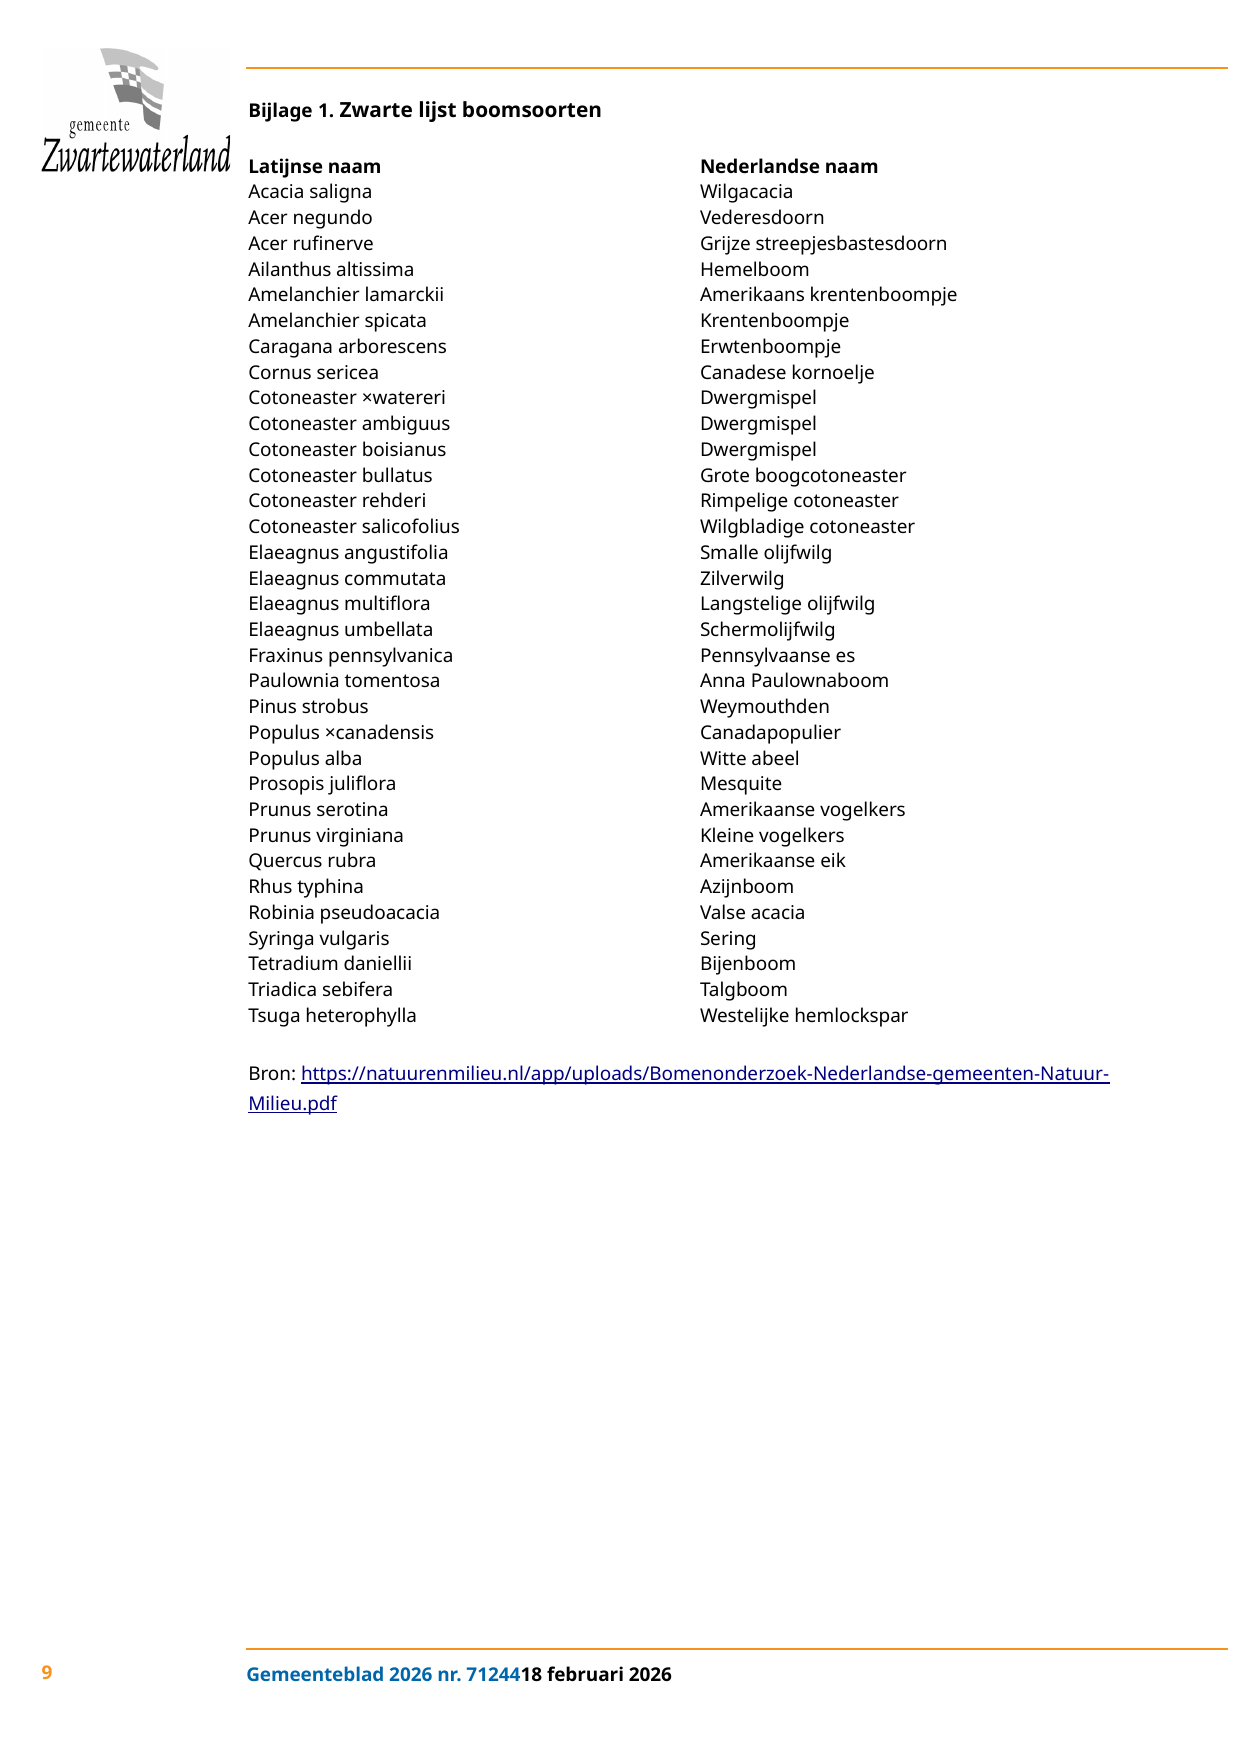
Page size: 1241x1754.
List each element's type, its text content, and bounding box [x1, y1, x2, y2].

table_cell Amelanchier spicata [248, 308, 700, 333]
table_cell Mesquite [700, 771, 1152, 796]
text Bijlage 1. Zwarte lijst boomsoorten [248, 95, 1152, 123]
table_cell Populus alba [248, 745, 700, 771]
table_cell Acacia saligna [248, 179, 700, 204]
table_cell Langstelige olijfwilg [700, 590, 1152, 616]
table_cell Populus ×canadensis [248, 719, 700, 745]
table_cell Caragana arborescens [248, 333, 700, 359]
table_cell Cotoneaster ×watereri [248, 385, 700, 410]
table_cell Krentenboompje [700, 308, 1152, 333]
table_cell Pinus strobus [248, 693, 700, 719]
table_cell Tetradium daniellii [248, 951, 700, 976]
table_cell Dwergmispel [700, 410, 1152, 436]
table_cell Dwergmispel [700, 385, 1152, 410]
table_cell Cotoneaster bullatus [248, 462, 700, 487]
table_cell Zilverwilg [700, 565, 1152, 590]
text Bron: https://natuurenmilieu.nl/app/uploads/Bomenonderzoek-Nederlandse-gemeenten-Natuur-Milieu.pdf [248, 1061, 1152, 1116]
table_cell Quercus rubra [248, 848, 700, 873]
table_cell Amerikaanse eik [700, 848, 1152, 873]
table_cell Acer negundo [248, 205, 700, 230]
table_cell Elaeagnus angustifolia [248, 539, 700, 565]
table_cell Wilgacacia [700, 179, 1152, 204]
table_cell Canadese kornoelje [700, 359, 1152, 384]
table_cell Anna Paulownaboom [700, 668, 1152, 693]
table_cell Rhus typhina [248, 874, 700, 899]
table_cell Vederesdoorn [700, 205, 1152, 230]
picture [41, 47, 231, 172]
table_header Nederlandse naam [700, 153, 1152, 179]
table_cell Triadica sebifera [248, 976, 700, 1002]
table_cell Paulownia tomentosa [248, 668, 700, 693]
table_cell Acer rufinerve [248, 230, 700, 256]
table_cell Valse acacia [700, 899, 1152, 925]
table_cell Talgboom [700, 976, 1152, 1002]
table_cell Westelijke hemlockspar [700, 1002, 1152, 1028]
table_cell Dwergmispel [700, 436, 1152, 462]
table_cell Cotoneaster salicofolius [248, 513, 700, 539]
table_cell Grijze streepjesbastesdoorn [700, 230, 1152, 256]
table_cell Sering [700, 925, 1152, 951]
table_cell Erwtenboompje [700, 333, 1152, 359]
table_cell Amerikaanse vogelkers [700, 796, 1152, 822]
table_cell Cornus sericea [248, 359, 700, 384]
table_cell Rimpelige cotoneaster [700, 488, 1152, 513]
table_cell Cotoneaster ambiguus [248, 410, 700, 436]
table_cell Schermolijfwilg [700, 616, 1152, 642]
table_cell Azijnboom [700, 874, 1152, 899]
table_cell Prunus serotina [248, 796, 700, 822]
table_cell Wilgbladige cotoneaster [700, 513, 1152, 539]
table_cell Canadapopulier [700, 719, 1152, 745]
table_cell Elaeagnus commutata [248, 565, 700, 590]
table_cell Elaeagnus multiflora [248, 590, 700, 616]
table_cell Pennsylvaanse es [700, 642, 1152, 668]
table_cell Smalle olijfwilg [700, 539, 1152, 565]
table_cell Fraxinus pennsylvanica [248, 642, 700, 668]
table_cell Tsuga heterophylla [248, 1002, 700, 1028]
table_cell Prunus virginiana [248, 822, 700, 848]
table_header Latijnse naam [248, 153, 700, 179]
table_cell Cotoneaster boisianus [248, 436, 700, 462]
table_cell Grote boogcotoneaster [700, 462, 1152, 487]
table_cell Robinia pseudoacacia [248, 899, 700, 925]
table_cell Elaeagnus umbellata [248, 616, 700, 642]
table_cell Kleine vogelkers [700, 822, 1152, 848]
table_cell Bijenboom [700, 951, 1152, 976]
table_cell Amerikaans krentenboompje [700, 282, 1152, 307]
table_cell Prosopis juliflora [248, 771, 700, 796]
table_cell Weymouthden [700, 693, 1152, 719]
table_cell Syringa vulgaris [248, 925, 700, 951]
table_cell Amelanchier lamarckii [248, 282, 700, 307]
table_cell Ailanthus altissima [248, 256, 700, 282]
table_cell Witte abeel [700, 745, 1152, 771]
table_cell Hemelboom [700, 256, 1152, 282]
table_cell Cotoneaster rehderi [248, 488, 700, 513]
